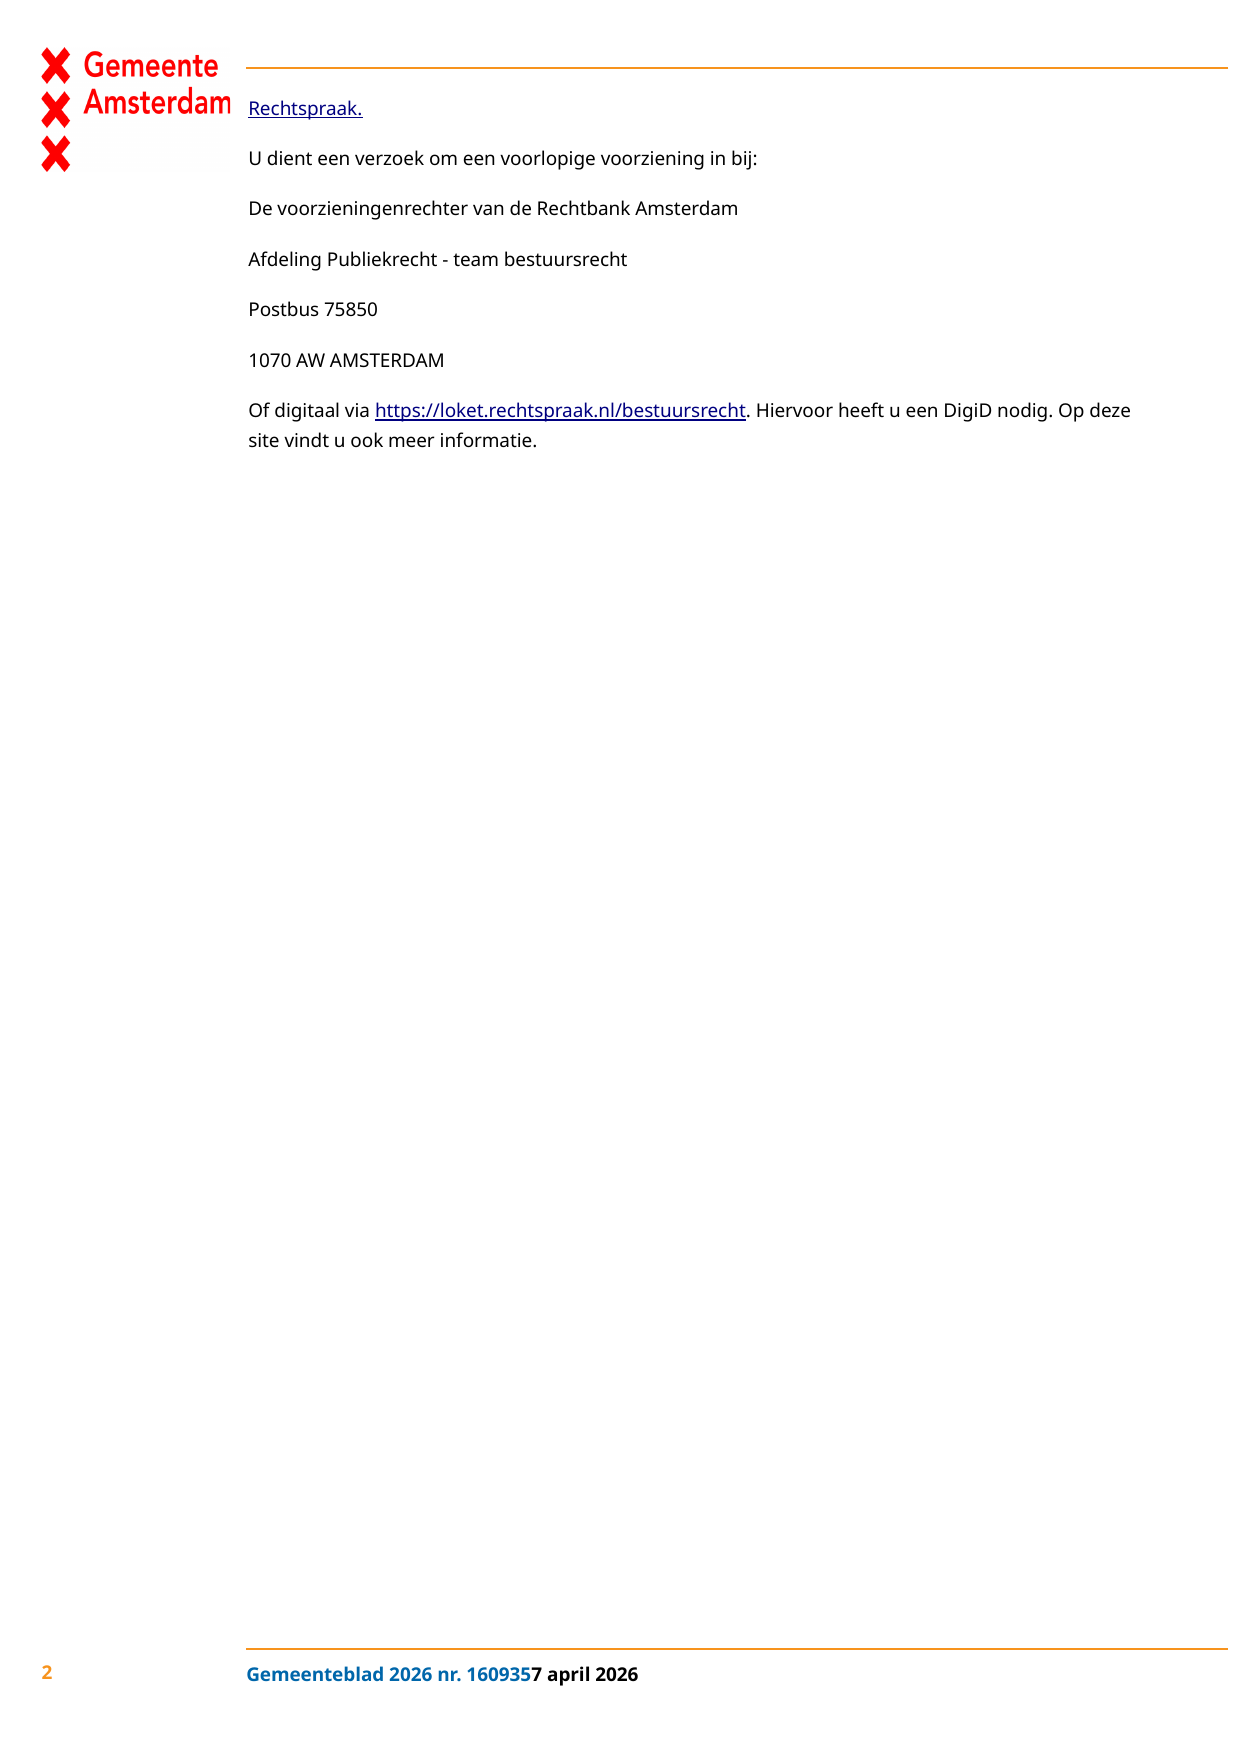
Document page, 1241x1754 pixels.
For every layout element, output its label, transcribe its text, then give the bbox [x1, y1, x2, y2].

text De voorzieningenrechter van de Rechtbank Amsterdam [248, 196, 1152, 221]
text Of digitaal via https://loket.rechtspraak.nl/bestuursrecht. Hiervoor heeft u een DigiD nodig. Op deze site vindt u ook meer informatie. [248, 397, 1152, 453]
text 1070 AW AMSTERDAM [248, 347, 1152, 373]
text Rechtspraak. [248, 95, 1152, 121]
text Afdeling Publiekrecht - team bestuursrecht [248, 246, 1152, 272]
picture [41, 47, 231, 172]
text U dient een verzoek om een voorlopige voorziening in bij: [248, 145, 1152, 171]
text Postbus 75850 [248, 296, 1152, 322]
